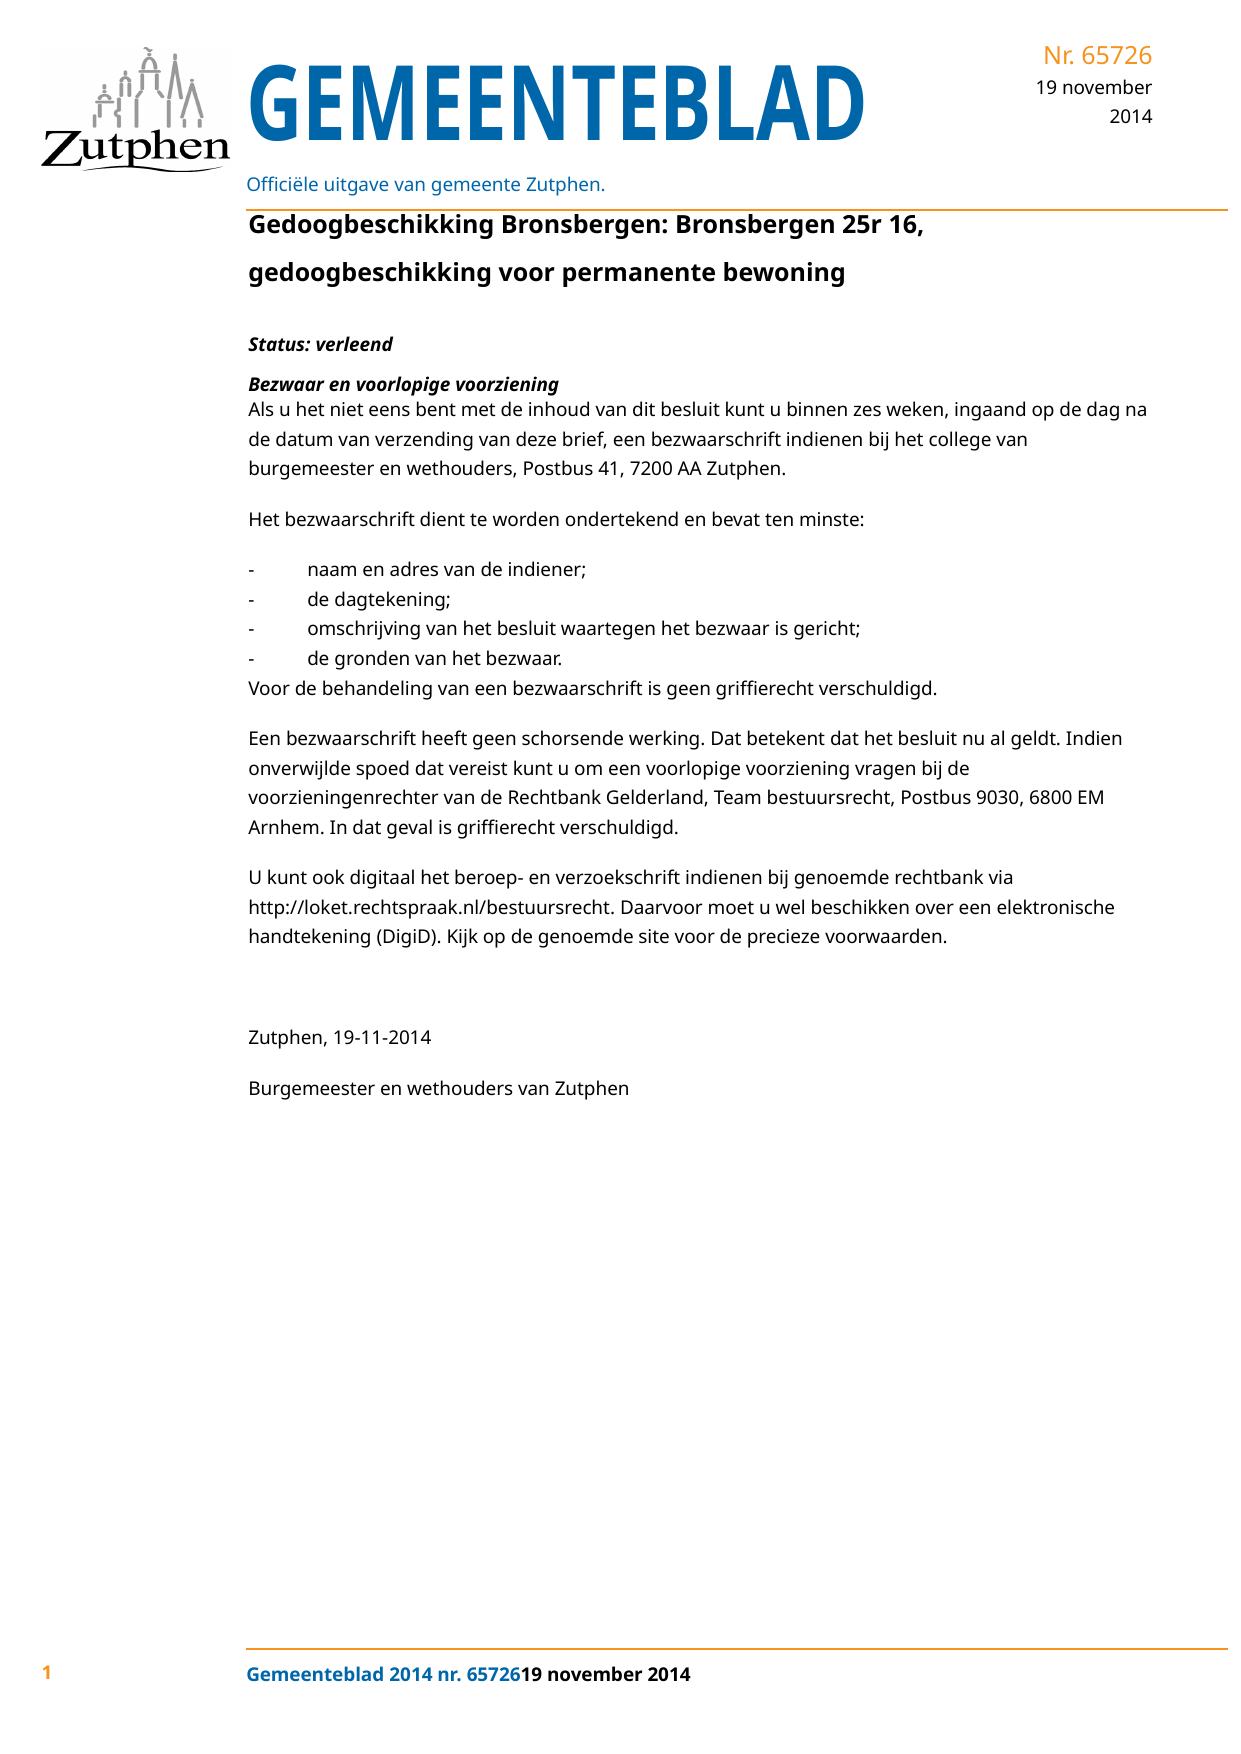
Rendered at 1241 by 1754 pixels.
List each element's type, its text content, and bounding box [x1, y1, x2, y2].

text Bezwaar en voorlopige voorziening [248, 371, 1152, 396]
list naam en adres van de indiener; [248, 556, 1152, 582]
text Burgemeester en wethouders van Zutphen [248, 1075, 1152, 1101]
text Voor de behandeling van een bezwaarschrift is geen griffierecht verschuldigd. [248, 675, 1152, 701]
list de gronden van het bezwaar. [248, 645, 1152, 671]
text Een bezwaarschrift heeft geen schorsende werking. Dat betekent dat het besluit nu al geldt. Indien onverwijlde spoed dat vereist kunt u om een voorlopige voorziening vragen bij de voorzieningenrechter van de Rechtbank Gelderland, Team bestuursrecht, Postbus 9030, 6800 EM Arnhem. In dat geval is griffierecht verschuldigd. [248, 725, 1152, 840]
text Gedoogbeschikking Bronsbergen: Bronsbergen 25r 16, gedoogbeschikking voor permanente bewoning [248, 211, 1152, 288]
text U kunt ook digitaal het beroep- en verzoekschrift indienen bij genoemde rechtbank via http://loket.rechtspraak.nl/bestuursrecht. Daarvoor moet u wel beschikken over een elektronische handtekening (DigiD). Kijk op de genoemde site voor de precieze voorwaarden. [248, 864, 1152, 949]
text Status: verleend [248, 331, 1152, 357]
picture [41, 47, 231, 172]
list de dagtekening; [248, 586, 1152, 612]
list omschrijving van het besluit waartegen het bezwaar is gericht; [248, 616, 1152, 641]
text Het bezwaarschrift dient te worden ondertekend en bevat ten minste: [248, 506, 1152, 532]
text Zutphen, 19-11-2014 [248, 1024, 1152, 1050]
text Als u het niet eens bent met de inhoud van dit besluit kunt u binnen zes weken, ingaand op de dag na de datum van verzending van deze brief, een bezwaarschrift indienen bij het college van burgemeester en wethouders, Postbus 41, 7200 AA Zutphen. [248, 396, 1152, 481]
